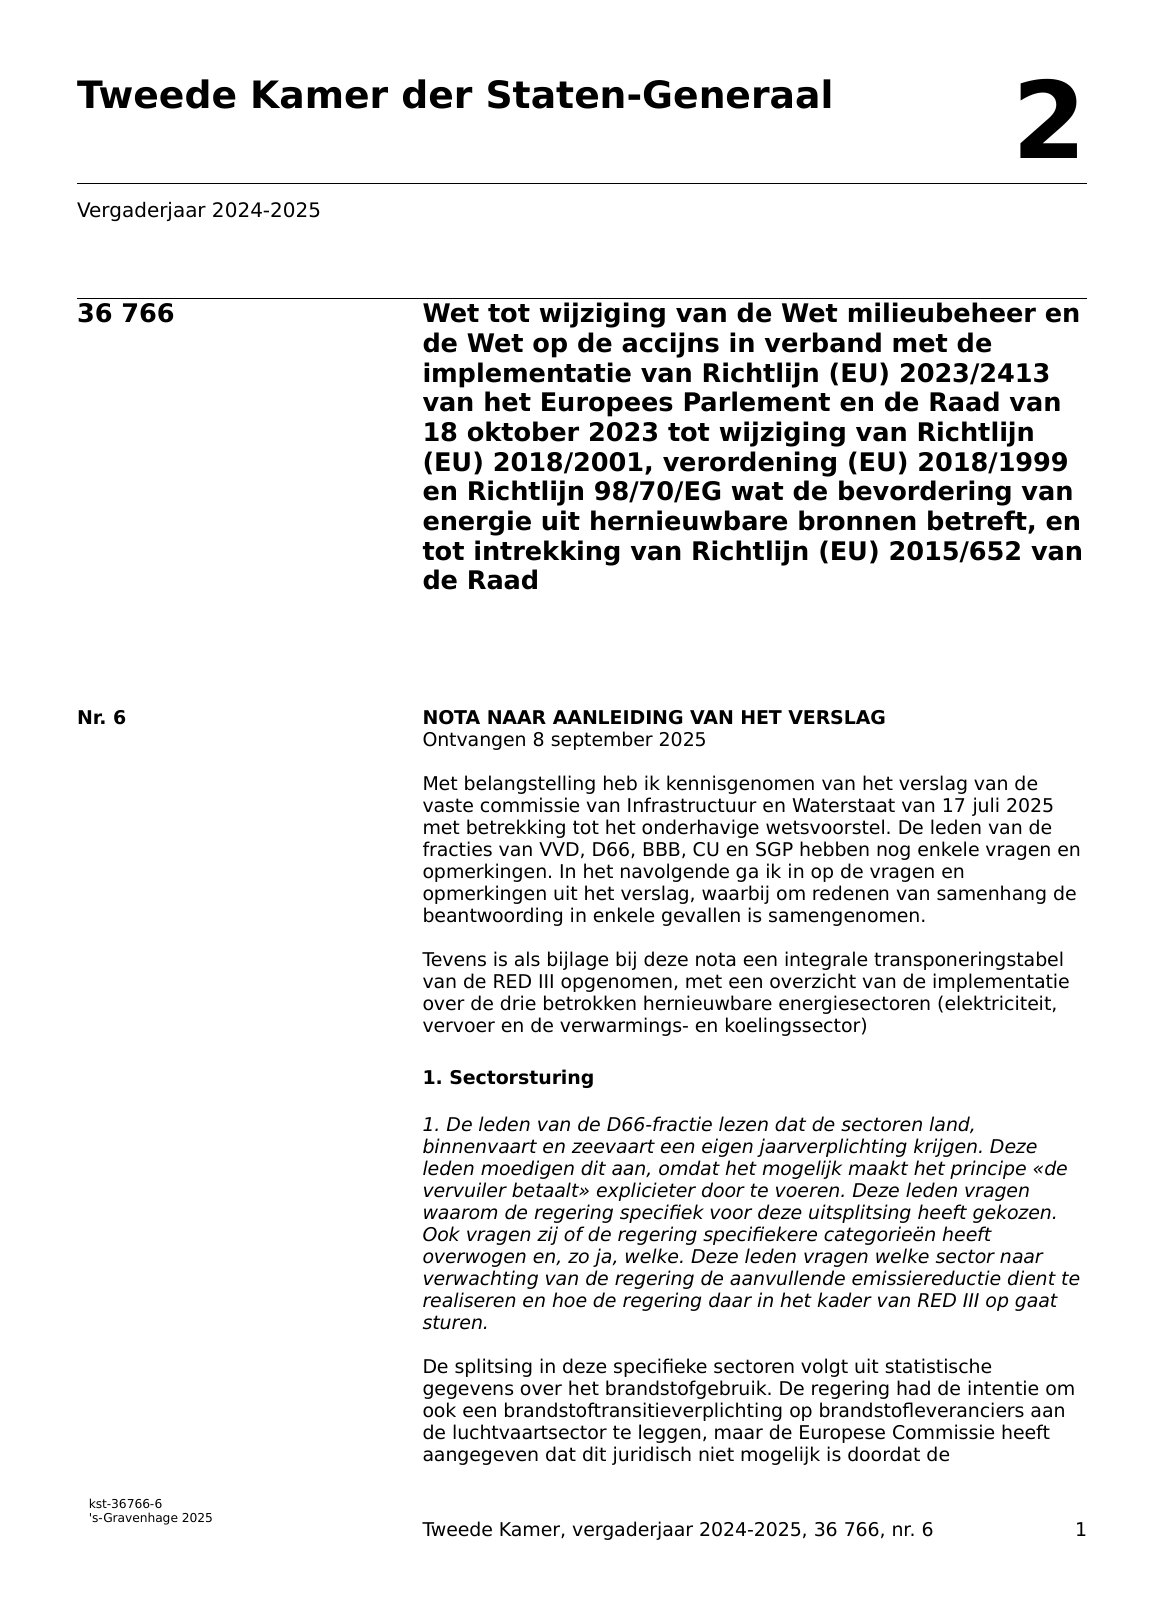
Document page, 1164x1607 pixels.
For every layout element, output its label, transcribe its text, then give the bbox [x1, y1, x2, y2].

table_cell Vergaderjaar 2024-2025 [77, 184, 1087, 298]
text Tevens is als bijlage bij deze nota een integrale transponeringstabel van de RED III opgenomen, met een overzicht van de implementatie over de drie betrokken hernieuwbare energiesectoren (elektriciteit, vervoer en de verwarmings- en koelingssector) [422, 949, 1087, 1037]
subtitle Nr. 6 NOTA NAAR AANLEIDING VAN HET VERSLAG [77, 707, 1087, 729]
text Ontvangen 8 september 2025 [422, 729, 1087, 751]
table_header Tweede Kamer der Staten-Generaal [77, 59, 886, 183]
subtitle 36 766 Wet tot wijziging van de Wet milieubeheer en de Wet op de accijns in verband met de implementatie van Richtlijn (EU) 2023/2413 van het Europees Parlement en de Raad van 18 oktober 2023 tot wijziging van Richtlijn (EU) 2018/2001, verordening (EU) 2018/1999 en Richtlijn 98/70/EG wat de bevordering van energie uit hernieuwbare bronnen betreft, en tot intrekking van Richtlijn (EU) 2015/652 van de Raad [77, 299, 1087, 596]
text Met belangstelling heb ik kennisgenomen van het verslag van de vaste commissie van Infrastructuur en Waterstaat van 17 juli 2025 met betrekking tot het onderhavige wetsvoorstel. De leden van de fracties van VVD, D66, BBB, CU en SGP hebben nog enkele vragen en opmerkingen. In het navolgende ga ik in op de vragen en opmerkingen uit het verslag, waarbij om redenen van samenhang de beantwoording in enkele gevallen is samengenomen. [422, 773, 1087, 927]
table_header 2 [886, 59, 1087, 183]
text kst-36766-6 [88, 1497, 323, 1511]
text 's-Gravenhage 2025 [88, 1511, 323, 1525]
text 1. De leden van de D66-fractie lezen dat de sectoren land, binnenvaart en zeevaart een eigen jaarverplichting krijgen. Deze leden moedigen dit aan, omdat het mogelijk maakt het principe «de vervuiler betaalt» explicieter door te voeren. Deze leden vragen waarom de regering specifiek voor deze uitsplitsing heeft gekozen. Ook vragen zij of de regering specifiekere categorieën heeft overwogen en, zo ja, welke. Deze leden vragen welke sector naar verwachting van de regering de aanvullende emissiereductie dient te realiseren en hoe de regering daar in het kader van RED III op gaat sturen. [422, 1114, 1087, 1334]
subtitle 1. Sectorsturing [422, 1067, 1087, 1089]
text De splitsing in deze specifieke sectoren volgt uit statistische gegevens over het brandstofgebruik. De regering had de intentie om ook een brandstoftransitieverplichting op brandstofleveranciers aan de luchtvaartsector te leggen, maar de Europese Commissie heeft aangegeven dat dit juridisch niet mogelijk is doordat de [422, 1356, 1087, 1466]
